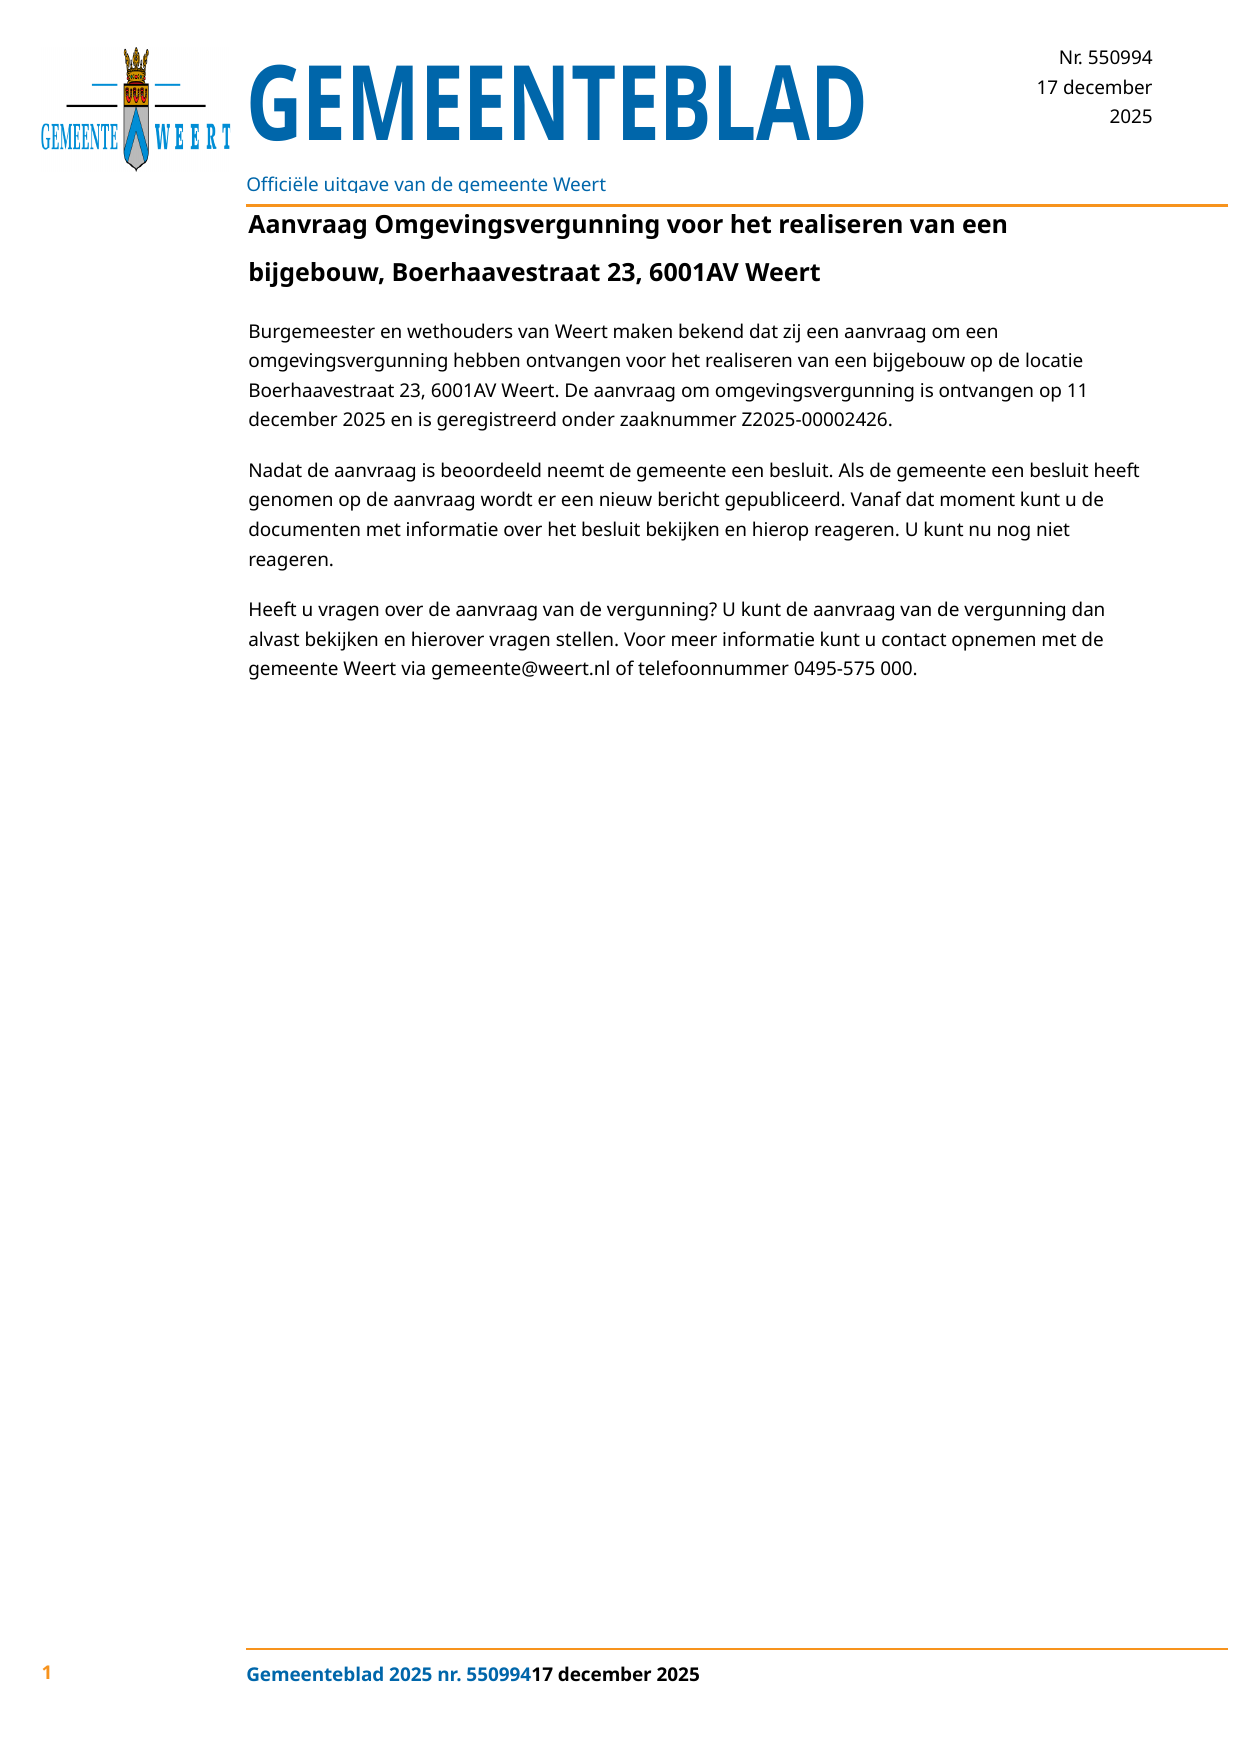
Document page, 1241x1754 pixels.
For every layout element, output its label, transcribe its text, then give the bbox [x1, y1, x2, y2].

text Nadat de aanvraag is beoordeeld neemt de gemeente een besluit. Als de gemeente een besluit heeft genomen op de aanvraag wordt er een nieuw bericht gepubliceerd. Vanaf dat moment kunt u de documenten met informatie over het besluit bekijken en hierop reageren. U kunt nu nog niet reageren. [248, 457, 1152, 572]
text Heeft u vragen over de aanvraag van de vergunning? U kunt de aanvraag van de vergunning dan alvast bekijken en hierover vragen stellen. Voor meer informatie kunt u contact opnemen met de gemeente Weert via gemeente@weert.nl of telefoonnummer 0495-575 000. [248, 596, 1152, 681]
text Aanvraag Omgevingsvergunning voor het realiseren van een bijgebouw, Boerhaavestraat 23, 6001AV Weert [248, 207, 1152, 288]
text Burgemeester en wethouders van Weert maken bekend dat zij een aanvraag om een omgevingsvergunning hebben ontvangen voor het realiseren van een bijgebouw op de locatie Boerhaavestraat 23, 6001AV Weert. De aanvraag om omgevingsvergunning is ontvangen op 11 december 2025 en is geregistreerd onder zaaknummer Z2025-00002426. [248, 318, 1152, 432]
picture [41, 47, 231, 172]
